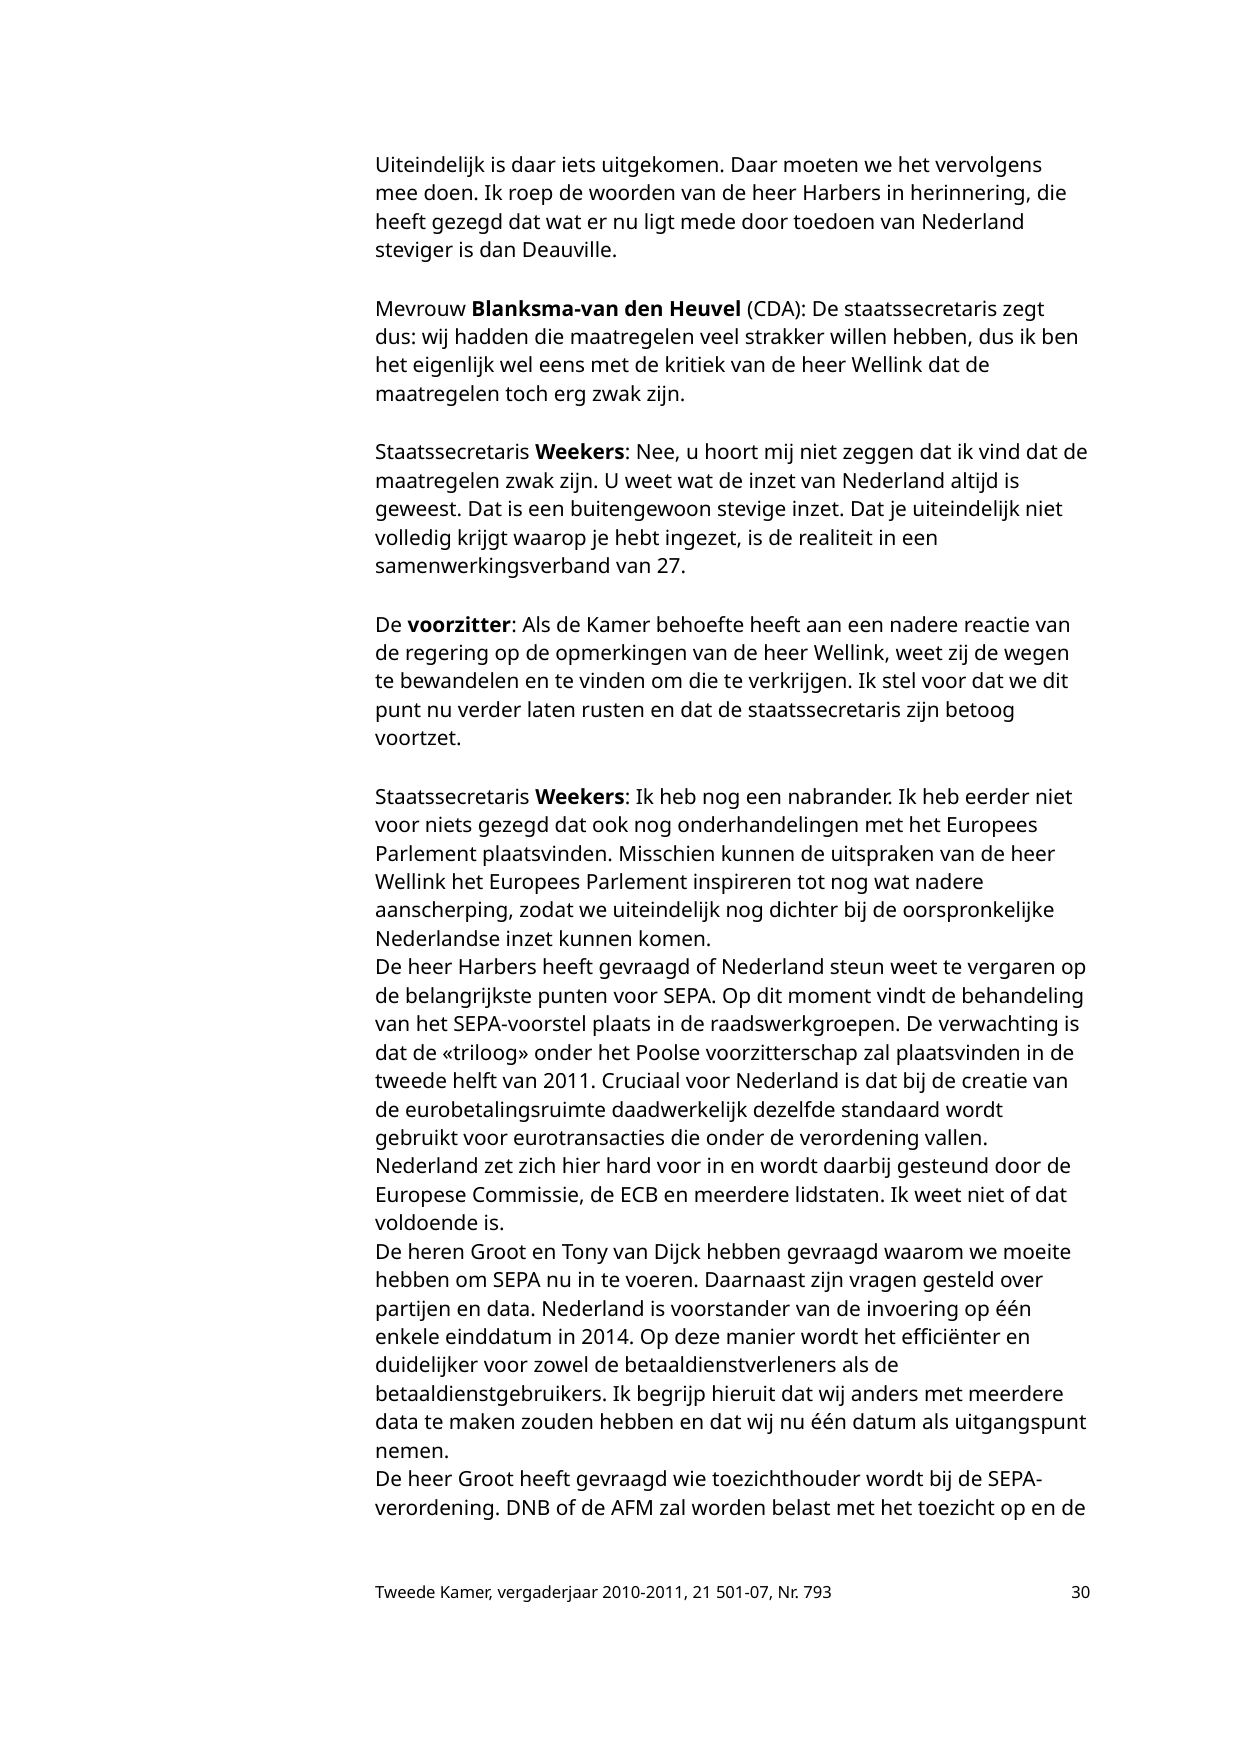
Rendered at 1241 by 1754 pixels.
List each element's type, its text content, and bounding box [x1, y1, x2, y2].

text De voorzitter: Als de Kamer behoefte heeft aan een nadere reactie van de regering op de opmerkingen van de heer Wellink, weet zij de wegen te bewandelen en te vinden om die te verkrijgen. Ik stel voor dat we dit punt nu verder laten rusten en dat de staatssecretaris zijn betoog voortzet. [375, 610, 1090, 752]
text De heer Harbers heeft gevraagd of Nederland steun weet te vergaren op de belangrijkste punten voor SEPA. Op dit moment vindt de behandeling van het SEPA-voorstel plaats in de raadswerkgroepen. De verwachting is dat de «triloog» onder het Poolse voorzitterschap zal plaatsvinden in de tweede helft van 2011. Cruciaal voor Nederland is dat bij de creatie van de eurobetalingsruimte daadwerkelijk dezelfde standaard wordt gebruikt voor eurotransacties die onder de verordening vallen. Nederland zet zich hier hard voor in en wordt daarbij gesteund door de Europese Commissie, de ECB en meerdere lidstaten. Ik weet niet of dat voldoende is. [375, 952, 1090, 1237]
text Uiteindelijk is daar iets uitgekomen. Daar moeten we het vervolgens mee doen. Ik roep de woorden van de heer Harbers in herinnering, die heeft gezegd dat wat er nu ligt mede door toedoen van Nederland steviger is dan Deauville. [375, 150, 1090, 264]
text Staatssecretaris Weekers: Ik heb nog een nabrander. Ik heb eerder niet voor niets gezegd dat ook nog onderhandelingen met het Europees Parlement plaatsvinden. Misschien kunnen de uitspraken van de heer Wellink het Europees Parlement inspireren tot nog wat nadere aanscherping, zodat we uiteindelijk nog dichter bij de oorspronkelijke Nederlandse inzet kunnen komen. [375, 782, 1090, 952]
text De heren Groot en Tony van Dijck hebben gevraagd waarom we moeite hebben om SEPA nu in te voeren. Daarnaast zijn vragen gesteld over partijen en data. Nederland is voorstander van de invoering op één enkele einddatum in 2014. Op deze manier wordt het efficiënter en duidelijker voor zowel de betaaldienstverleners als de betaaldienstgebruikers. Ik begrijp hieruit dat wij anders met meerdere data te maken zouden hebben en dat wij nu één datum als uitgangspunt nemen. [375, 1237, 1090, 1464]
text Staatssecretaris Weekers: Nee, u hoort mij niet zeggen dat ik vind dat de maatregelen zwak zijn. U weet wat de inzet van Nederland altijd is geweest. Dat is een buitengewoon stevige inzet. Dat je uiteindelijk niet volledig krijgt waarop je hebt ingezet, is de realiteit in een samenwerkingsverband van 27. [375, 437, 1090, 580]
text De heer Groot heeft gevraagd wie toezichthouder wordt bij de SEPA-verordening. DNB of de AFM zal worden belast met het toezicht op en de [375, 1464, 1090, 1521]
text Mevrouw Blanksma-van den Heuvel (CDA): De staatssecretaris zegt dus: wij hadden die maatregelen veel strakker willen hebben, dus ik ben het eigenlijk wel eens met de kritiek van de heer Wellink dat de maatregelen toch erg zwak zijn. [375, 294, 1090, 407]
